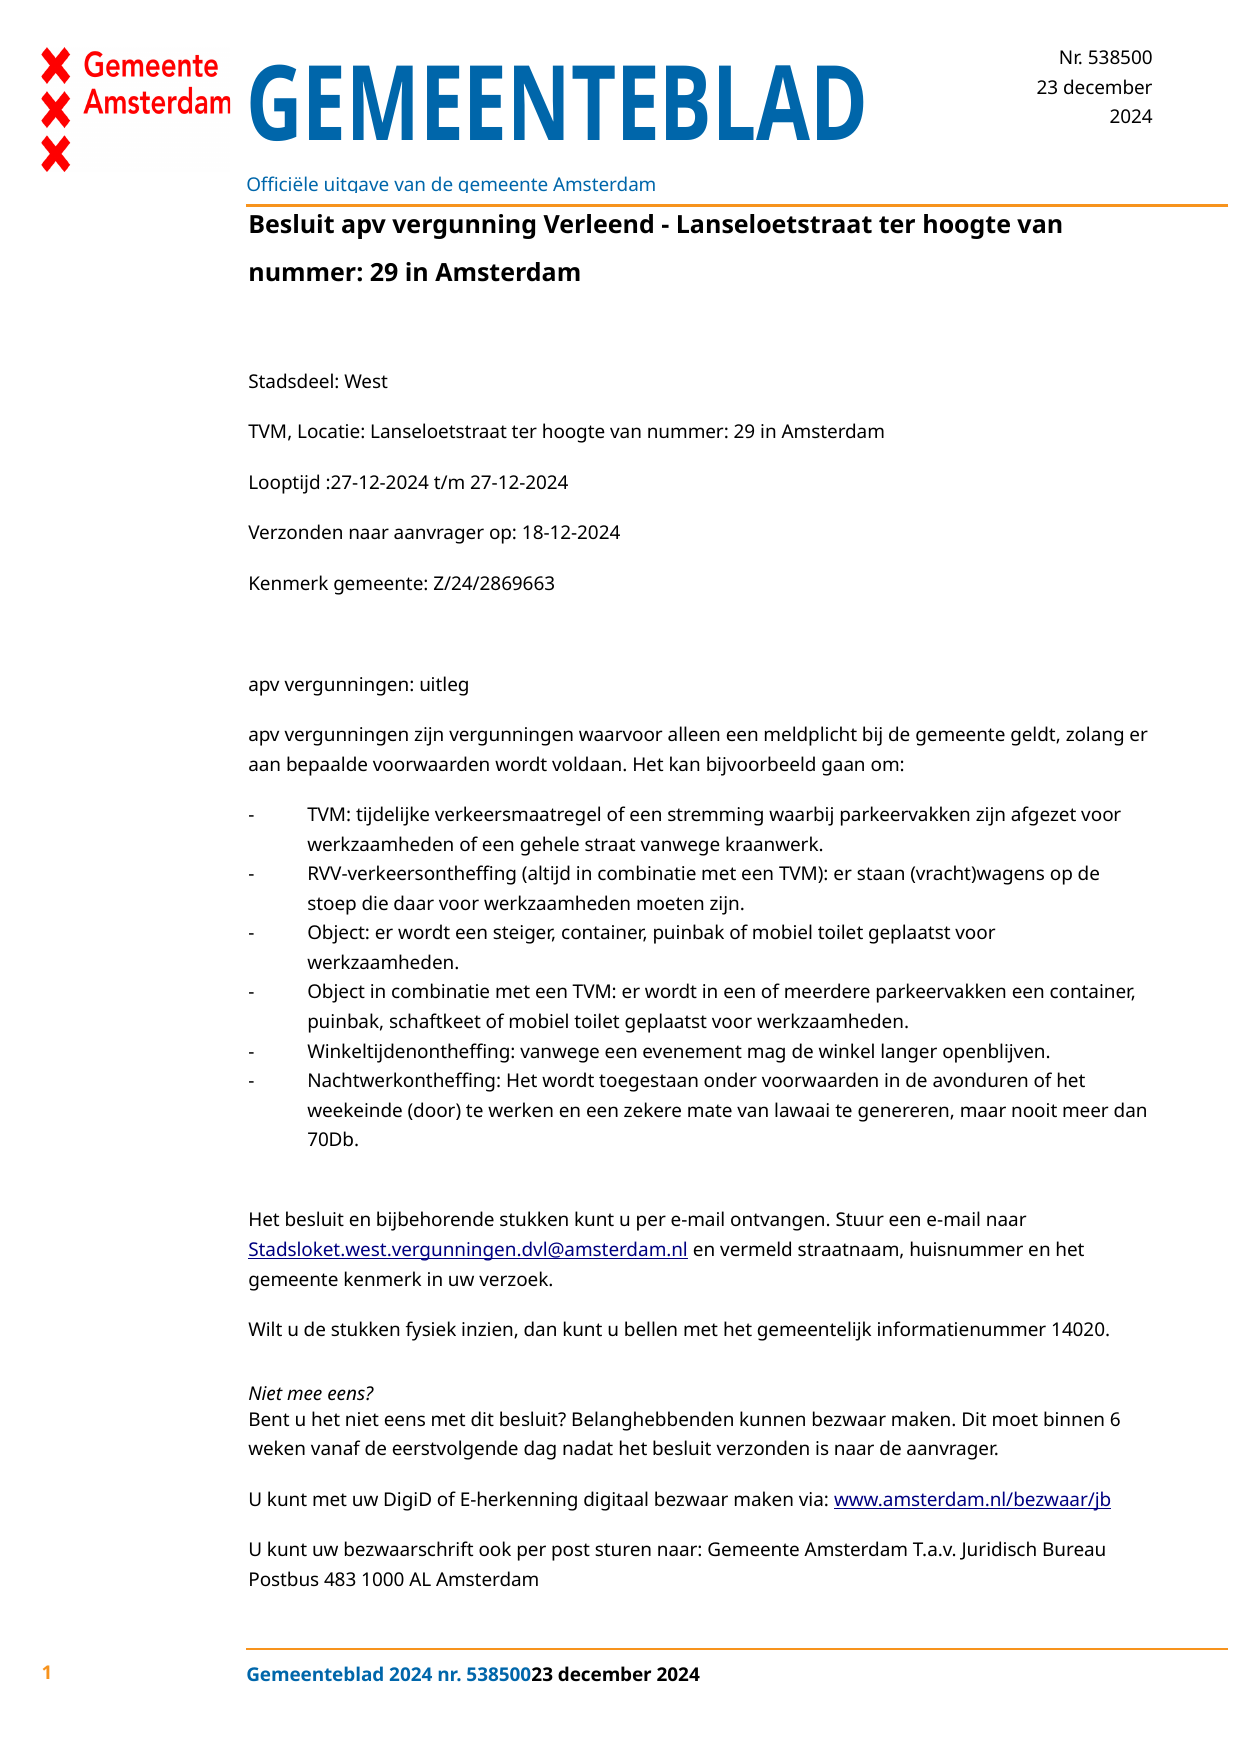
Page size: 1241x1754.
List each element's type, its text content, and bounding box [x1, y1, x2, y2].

text Bent u het niet eens met dit besluit? Belanghebbenden kunnen bezwaar maken. Dit moet binnen 6 weken vanaf de eerstvolgende dag nadat het besluit verzonden is naar de aanvrager. [248, 1406, 1152, 1461]
text TVM, Locatie: Lanseloetstraat ter hoogte van nummer: 29 in Amsterdam [248, 419, 1152, 444]
list Nachtwerkontheffing: Het wordt toegestaan onder voorwaarden in de avonduren of het weekeinde (door) te werken en een zekere mate van lawaai te genereren, maar nooit meer dan 70Db. [248, 1067, 1152, 1152]
text apv vergunningen zijn vergunningen waarvoor alleen een meldplicht bij de gemeente geldt, zolang er aan bepaalde voorwaarden wordt voldaan. Het kan bijvoorbeeld gaan om: [248, 721, 1152, 777]
text Verzonden naar aanvrager op: 18-12-2024 [248, 519, 1152, 545]
picture [41, 47, 231, 172]
text Stadsdeel: West [248, 368, 1152, 394]
text U kunt met uw DigiD of E-herkenning digitaal bezwaar maken via: www.amsterdam.nl/bezwaar/jb [248, 1486, 1152, 1512]
list Object: er wordt een steiger, container, puinbak of mobiel toilet geplaatst voor werkzaamheden. [248, 919, 1152, 975]
text U kunt uw bezwaarschrift ook per post sturen naar: Gemeente Amsterdam T.a.v. Juridisch Bureau Postbus 483 1000 AL Amsterdam [248, 1536, 1152, 1592]
list RVV-verkeersontheffing (altijd in combinatie met een TVM): er staan (vracht)wagens op de stoep die daar voor werkzaamheden moeten zijn. [248, 860, 1152, 916]
text Looptijd :27-12-2024 t/m 27-12-2024 [248, 469, 1152, 495]
list TVM: tijdelijke verkeersmaatregel of een stremming waarbij parkeervakken zijn afgezet voor werkzaamheden of een gehele straat vanwege kraanwerk. [248, 801, 1152, 857]
text Niet mee eens? [248, 1380, 1152, 1406]
list Object in combinatie met een TVM: er wordt in een of meerdere parkeervakken een container, puinbak, schaftkeet of mobiel toilet geplaatst voor werkzaamheden. [248, 979, 1152, 1034]
text Kenmerk gemeente: Z/24/2869663 [248, 570, 1152, 596]
text Besluit apv vergunning Verleend - Lanseloetstraat ter hoogte van nummer: 29 in Amsterdam [248, 207, 1152, 288]
list Winkeltijdenontheffing: vanwege een evenement mag de winkel langer openblijven. [248, 1038, 1152, 1064]
text Wilt u de stukken fysiek inzien, dan kunt u bellen met het gemeentelijk informatienummer 14020. [248, 1316, 1152, 1342]
text apv vergunningen: uitleg [248, 671, 1152, 697]
text Het besluit en bijbehorende stukken kunt u per e-mail ontvangen. Stuur een e-mail naar Stadsloket.west.vergunningen.dvl@amsterdam.nl en vermeld straatnaam, huisnummer en het gemeente kenmerk in uw verzoek. [248, 1207, 1152, 1292]
